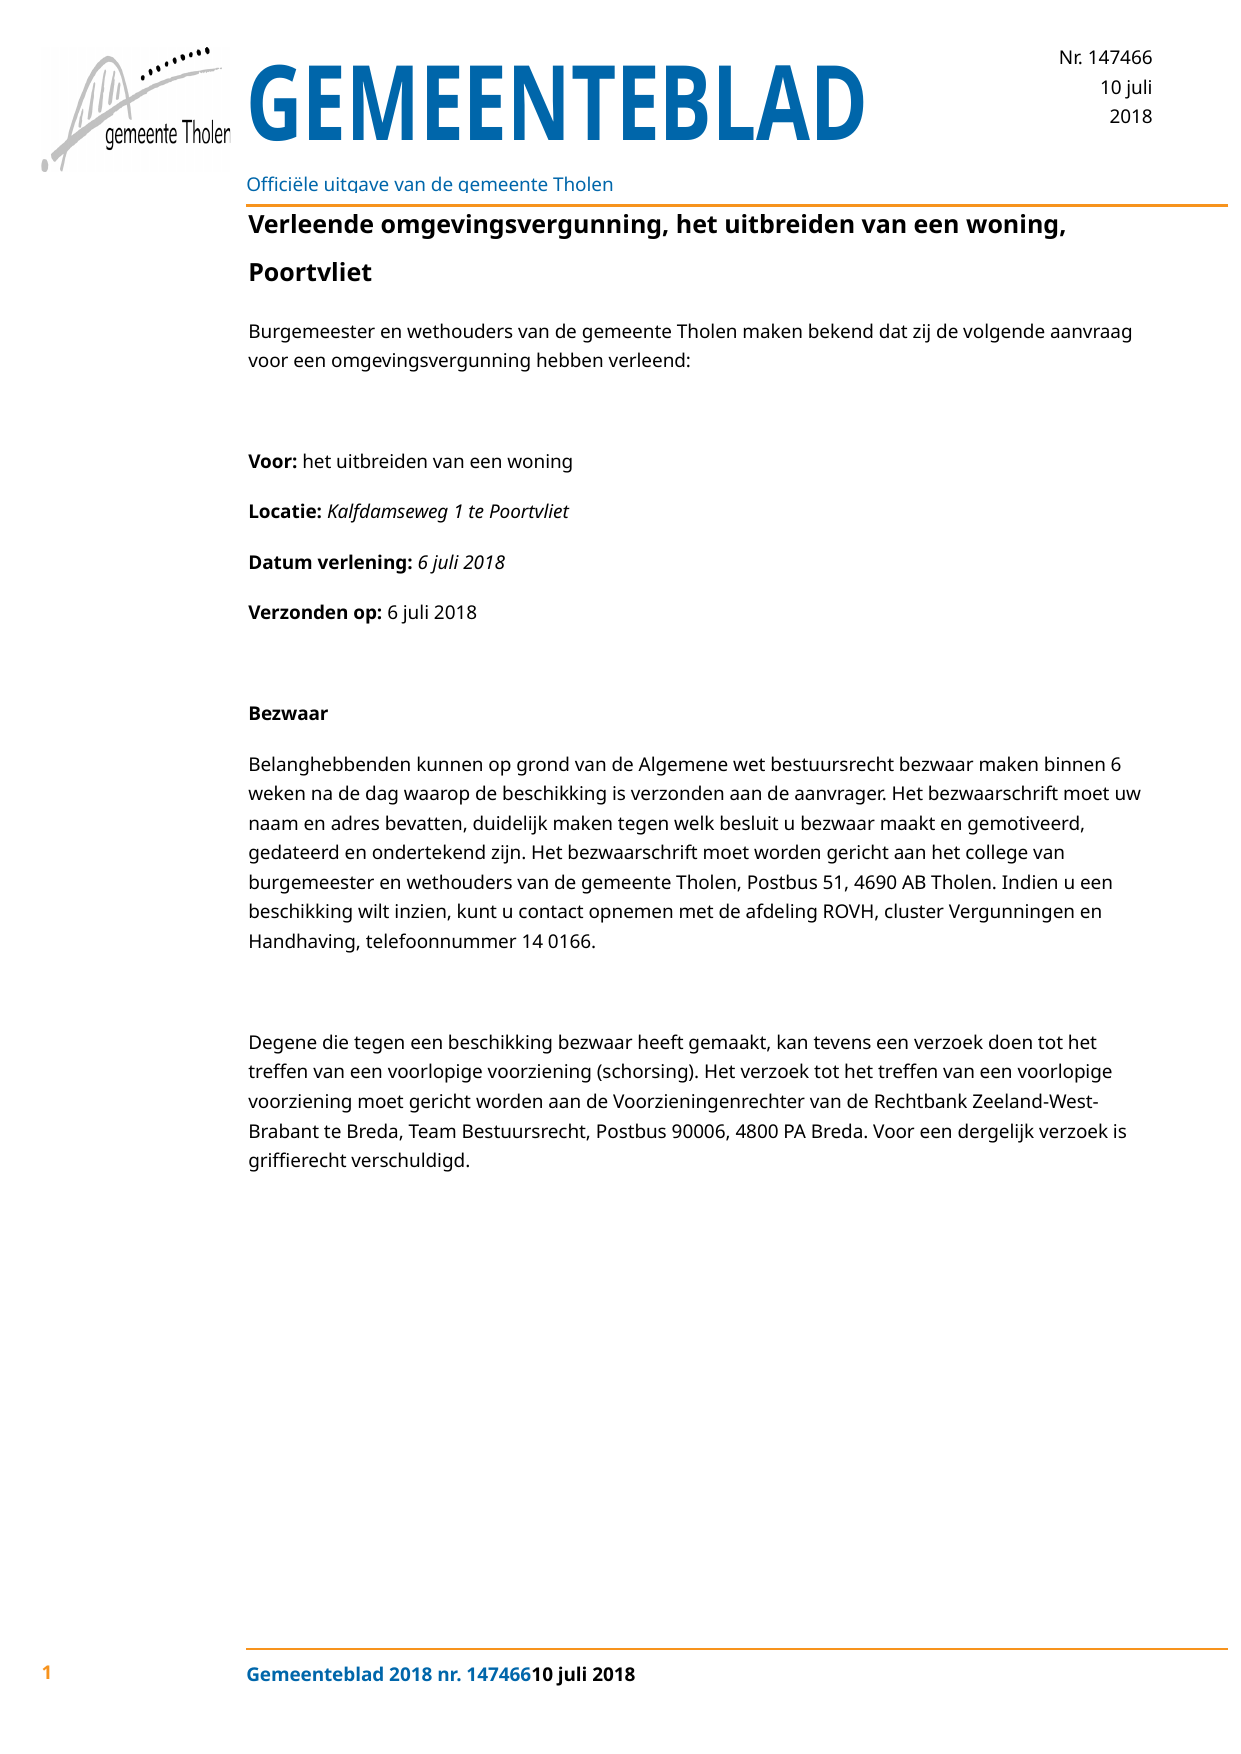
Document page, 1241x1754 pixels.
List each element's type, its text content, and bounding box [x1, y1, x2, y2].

text Verleende omgevingsvergunning, het uitbreiden van een woning, Poortvliet [248, 207, 1152, 288]
picture [41, 47, 231, 172]
text Burgemeester en wethouders van de gemeente Tholen maken bekend dat zij de volgende aanvraag voor een omgevingsvergunning hebben verleend: [248, 318, 1152, 373]
text Datum verlening: 6 juli 2018 [248, 549, 1152, 575]
text Degene die tegen een beschikking bezwaar heeft gemaakt, kan tevens een verzoek doen tot het treffen van een voorlopige voorziening (schorsing). Het verzoek tot het treffen van een voorlopige voorziening moet gericht worden aan de Voorzieningenrechter van de Rechtbank Zeeland-West-Brabant te Breda, Team Bestuursrecht, Postbus 90006, 4800 PA Breda. Voor een dergelijk verzoek is griffierecht verschuldigd. [248, 1029, 1152, 1173]
text Locatie: Kalfdamseweg 1 te Poortvliet [248, 499, 1152, 524]
text Voor: het uitbreiden van een woning [248, 448, 1152, 474]
text Verzonden op: 6 juli 2018 [248, 599, 1152, 625]
text Belanghebbenden kunnen op grond van de Algemene wet bestuursrecht bezwaar maken binnen 6 weken na de dag waarop de beschikking is verzonden aan de aanvrager. Het bezwaarschrift moet uw naam en adres bevatten, duidelijk maken tegen welk besluit u bezwaar maakt en gemotiveerd, gedateerd en ondertekend zijn. Het bezwaarschrift moet worden gericht aan het college van burgemeester en wethouders van de gemeente Tholen, Postbus 51, 4690 AB Tholen. Indien u een beschikking wilt inzien, kunt u contact opnemen met de afdeling ROVH, cluster Vergunningen en Handhaving, telefoonnummer 14 0166. [248, 751, 1152, 954]
text Bezwaar [248, 700, 1152, 726]
